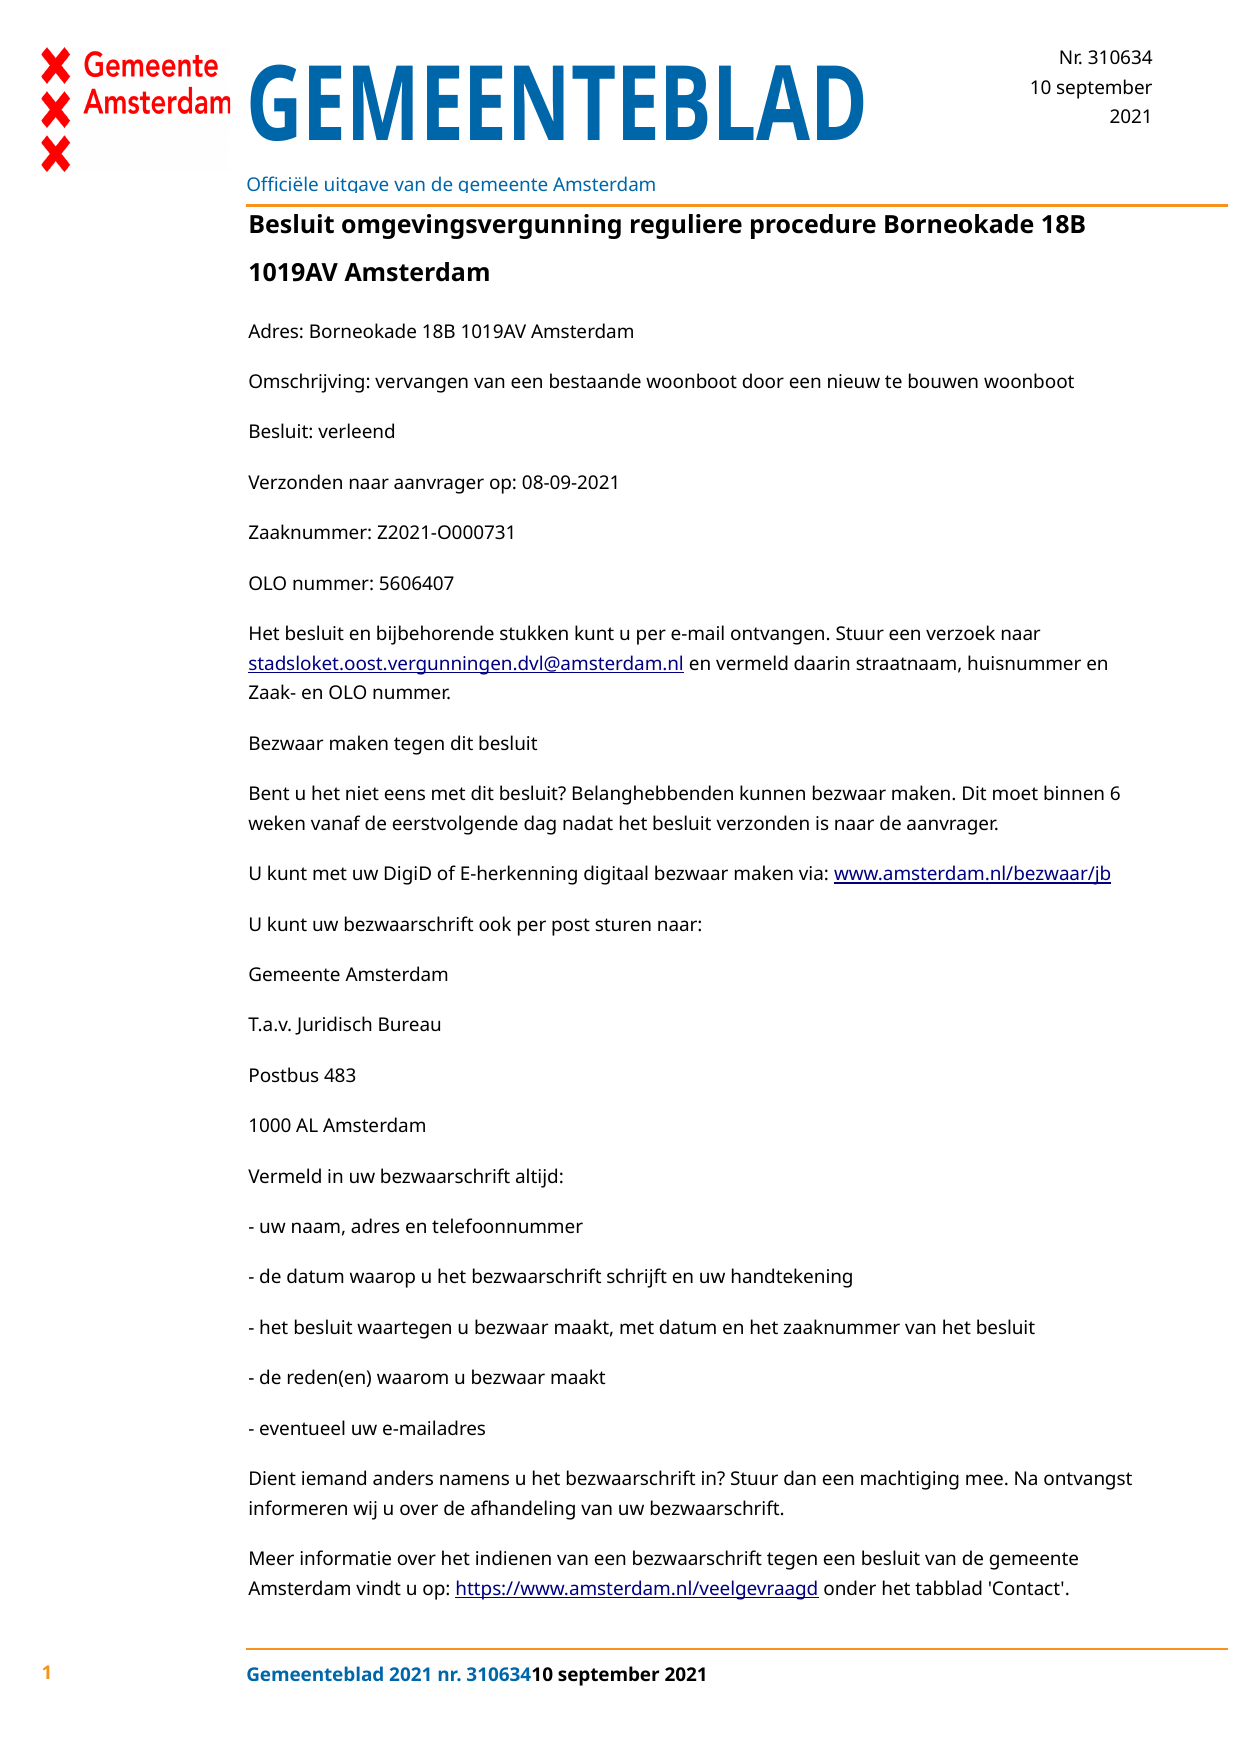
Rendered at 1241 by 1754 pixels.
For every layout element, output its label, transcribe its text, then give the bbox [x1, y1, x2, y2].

text Vermeld in uw bezwaarschrift altijd: [248, 1163, 1152, 1189]
text Het besluit en bijbehorende stukken kunt u per e-mail ontvangen. Stuur een verzoek naar stadsloket.oost.vergunningen.dvl@amsterdam.nl en vermeld daarin straatnaam, huisnummer en Zaak- en OLO nummer. [248, 620, 1152, 705]
text Verzonden naar aanvrager op: 08-09-2021 [248, 469, 1152, 495]
text Zaaknummer: Z2021-O000731 [248, 519, 1152, 545]
text OLO nummer: 5606407 [248, 570, 1152, 596]
text Omschrijving: vervangen van een bestaande woonboot door een nieuw te bouwen woonboot [248, 368, 1152, 394]
text T.a.v. Juridisch Bureau [248, 1012, 1152, 1037]
text - de reden(en) waarom u bezwaar maakt [248, 1364, 1152, 1390]
text Dient iemand anders namens u het bezwaarschrift in? Stuur dan een machtiging mee. Na ontvangst informeren wij u over de afhandeling van uw bezwaarschrift. [248, 1465, 1152, 1521]
text Postbus 483 [248, 1062, 1152, 1088]
text Bezwaar maken tegen dit besluit [248, 730, 1152, 756]
text Gemeente Amsterdam [248, 961, 1152, 987]
text Meer informatie over het indienen van een bezwaarschrift tegen een besluit van de gemeente Amsterdam vindt u op: https://www.amsterdam.nl/veelgevraagd onder het tabblad 'Contact'. [248, 1545, 1152, 1601]
text - eventueel uw e-mailadres [248, 1415, 1152, 1441]
text Adres: Borneokade 18B 1019AV Amsterdam [248, 318, 1152, 344]
picture [41, 47, 231, 172]
text - het besluit waartegen u bezwaar maakt, met datum en het zaaknummer van het besluit [248, 1314, 1152, 1340]
text U kunt uw bezwaarschrift ook per post sturen naar: [248, 911, 1152, 937]
text - uw naam, adres en telefoonnummer [248, 1213, 1152, 1239]
text Besluit: verleend [248, 419, 1152, 444]
text Besluit omgevingsvergunning reguliere procedure Borneokade 18B 1019AV Amsterdam [248, 207, 1152, 288]
text 1000 AL Amsterdam [248, 1112, 1152, 1138]
text - de datum waarop u het bezwaarschrift schrijft en uw handtekening [248, 1264, 1152, 1289]
text Bent u het niet eens met dit besluit? Belanghebbenden kunnen bezwaar maken. Dit moet binnen 6 weken vanaf de eerstvolgende dag nadat het besluit verzonden is naar de aanvrager. [248, 780, 1152, 836]
text U kunt met uw DigiD of E-herkenning digitaal bezwaar maken via: www.amsterdam.nl/bezwaar/jb [248, 860, 1152, 886]
